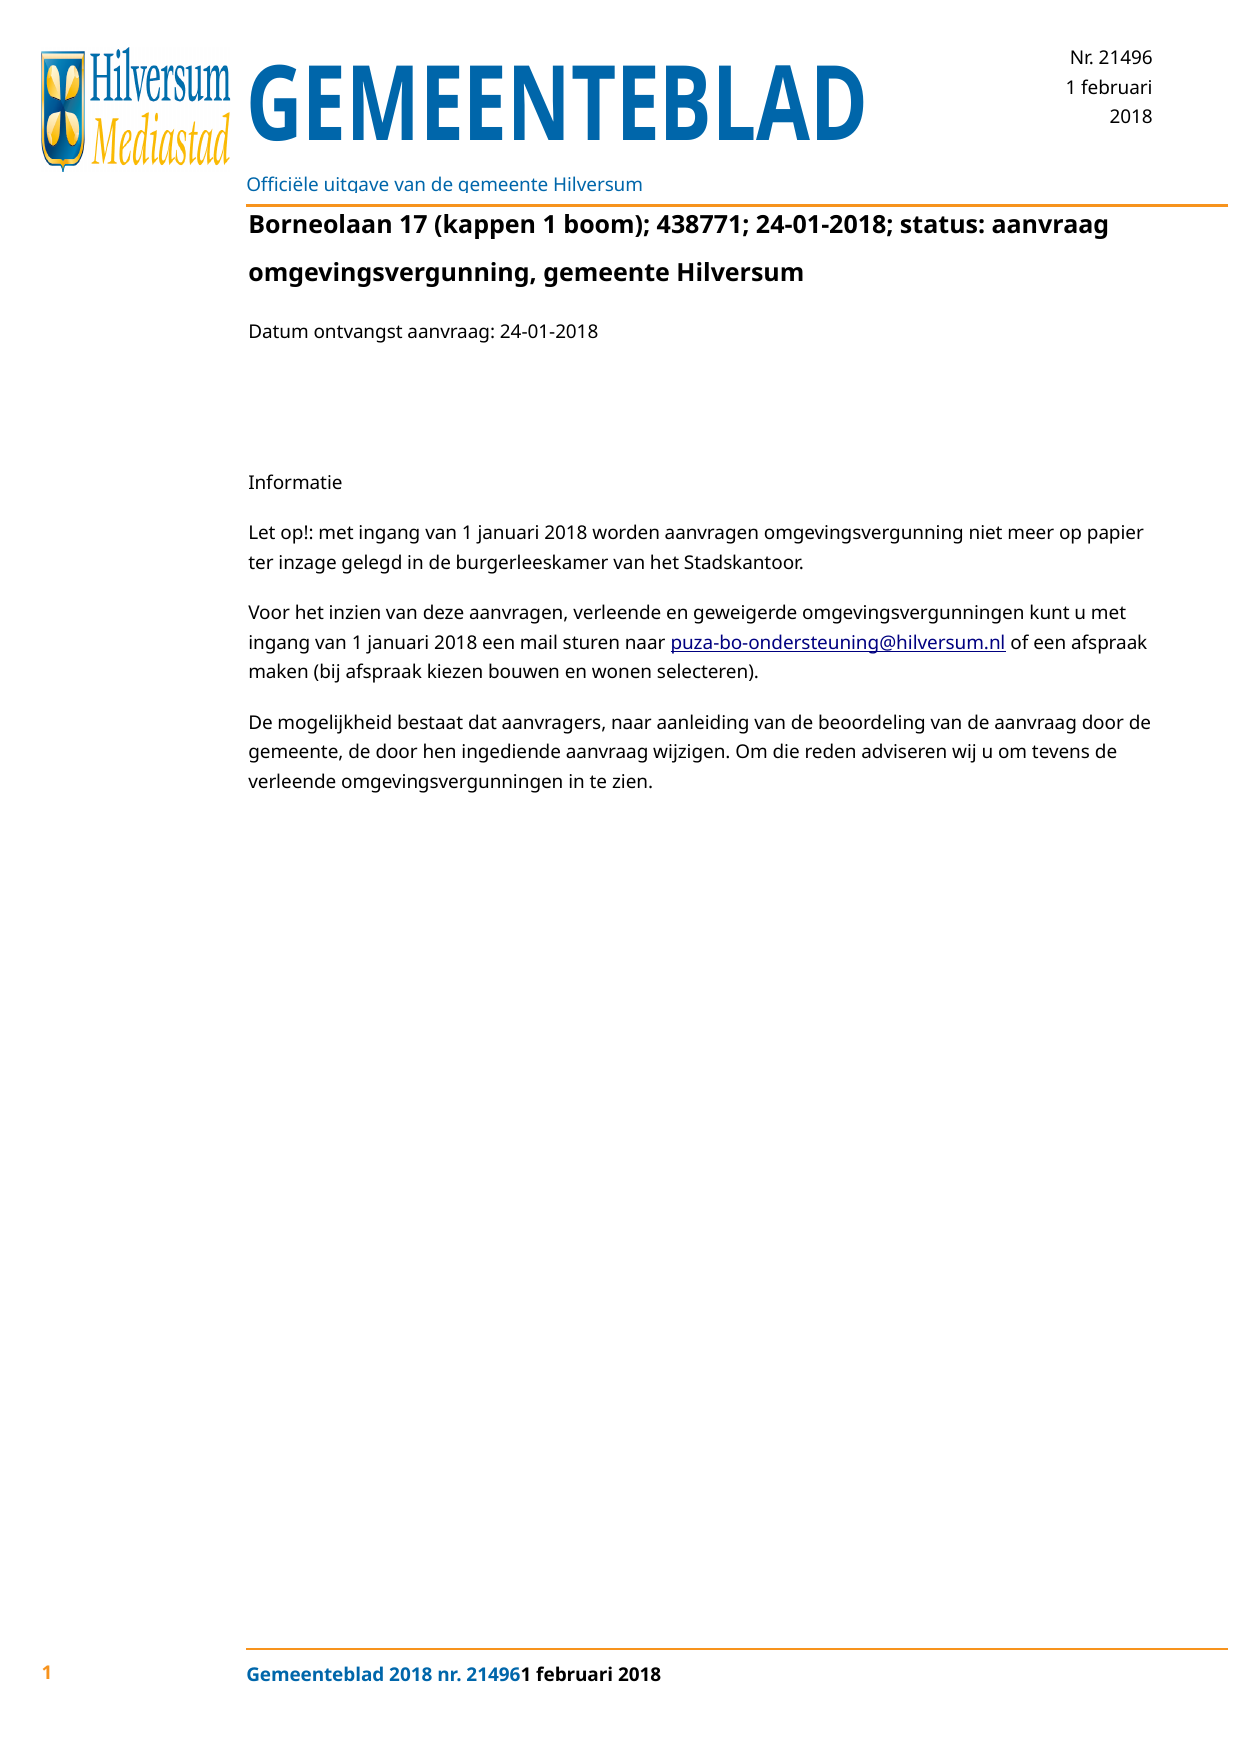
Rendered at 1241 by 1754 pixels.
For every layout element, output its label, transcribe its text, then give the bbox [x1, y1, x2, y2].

text Voor het inzien van deze aanvragen, verleende en geweigerde omgevingsvergunningen kunt u met ingang van 1 januari 2018 een mail sturen naar puza-bo-ondersteuning@hilversum.nl of een afspraak maken (bij afspraak kiezen bouwen en wonen selecteren). [248, 599, 1152, 684]
text Borneolaan 17 (kappen 1 boom); 438771; 24-01-2018; status: aanvraag omgevingsvergunning, gemeente Hilversum [248, 207, 1152, 288]
text Informatie [248, 469, 1152, 495]
text De mogelijkheid bestaat dat aanvragers, naar aanleiding van de beoordeling van de aanvraag door de gemeente, de door hen ingediende aanvraag wijzigen. Om die reden adviseren wij u om tevens de verleende omgevingsvergunningen in te zien. [248, 709, 1152, 794]
picture [41, 47, 231, 172]
text Datum ontvangst aanvraag: 24-01-2018 [248, 318, 1152, 344]
text Let op!: met ingang van 1 januari 2018 worden aanvragen omgevingsvergunning niet meer op papier ter inzage gelegd in de burgerleeskamer van het Stadskantoor. [248, 519, 1152, 575]
